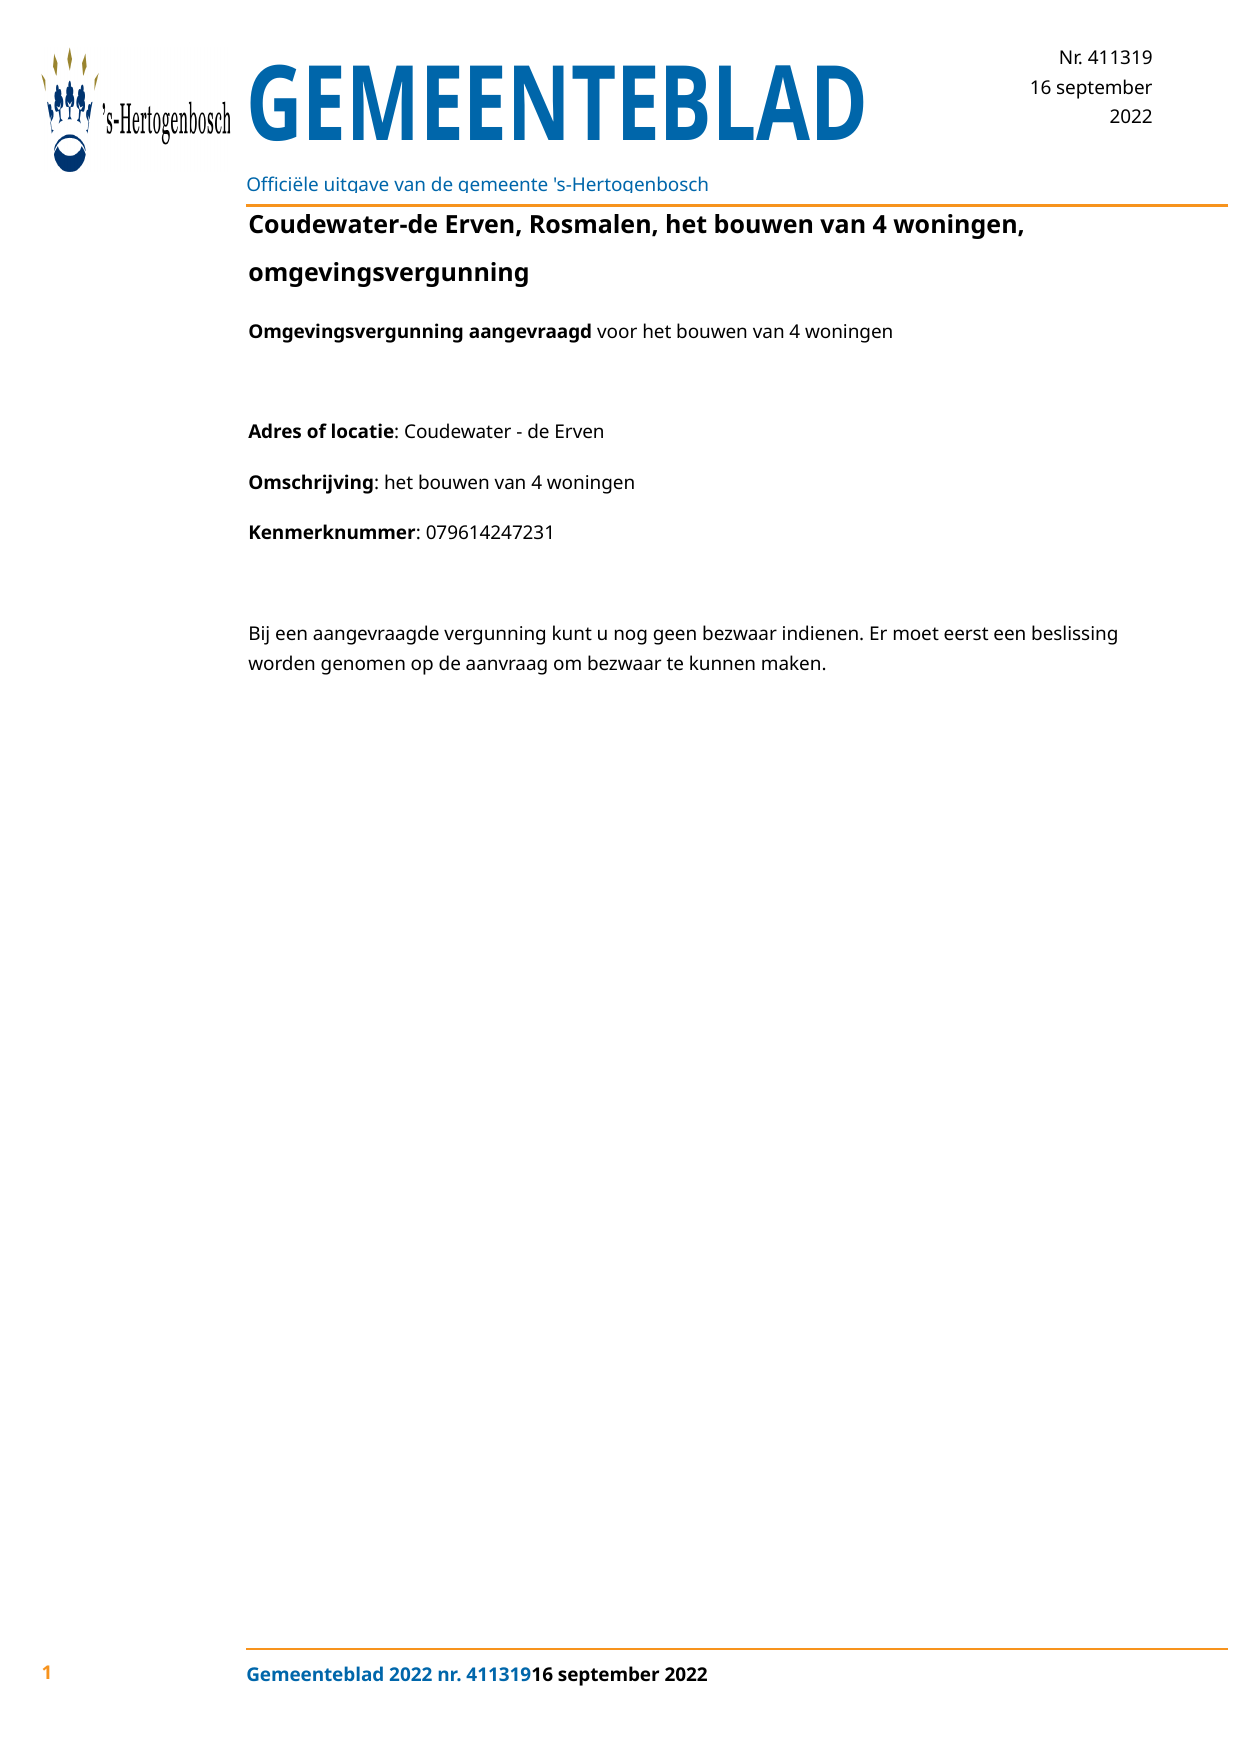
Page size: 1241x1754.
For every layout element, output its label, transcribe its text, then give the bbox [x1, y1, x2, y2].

text Omschrijving: het bouwen van 4 woningen [248, 469, 1152, 495]
text Adres of locatie: Coudewater - de Erven [248, 419, 1152, 444]
text Kenmerknummer: 079614247231 [248, 519, 1152, 545]
text Omgevingsvergunning aangevraagd voor het bouwen van 4 woningen [248, 318, 1152, 344]
text Bij een aangevraagde vergunning kunt u nog geen bezwaar indienen. Er moet eerst een beslissing worden genomen op de aanvraag om bezwaar te kunnen maken. [248, 620, 1152, 676]
picture [41, 47, 231, 172]
text Coudewater-de Erven, Rosmalen, het bouwen van 4 woningen, omgevingsvergunning [248, 207, 1152, 288]
